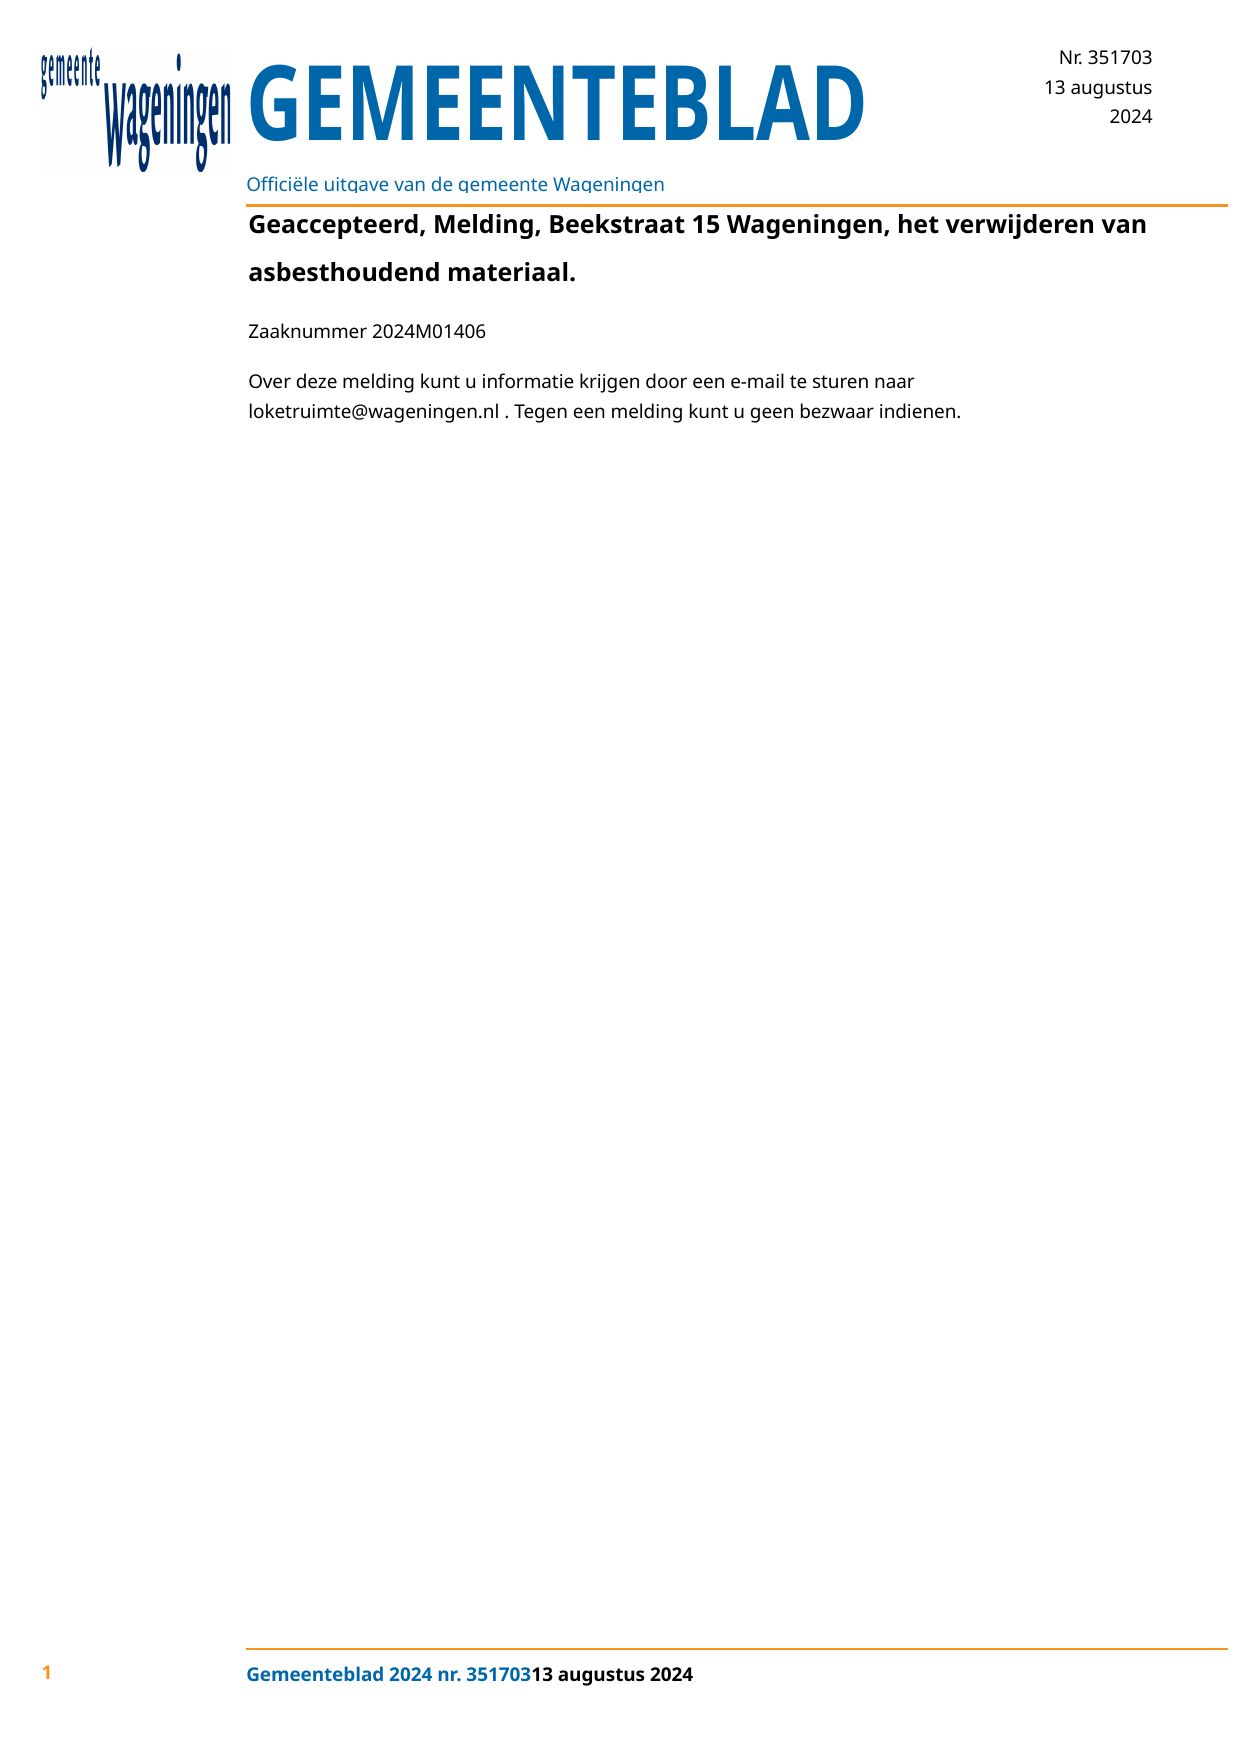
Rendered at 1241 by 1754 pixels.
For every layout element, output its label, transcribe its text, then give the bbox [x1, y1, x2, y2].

text Geaccepteerd, Melding, Beekstraat 15 Wageningen, het verwijderen van asbesthoudend materiaal. [248, 207, 1152, 288]
picture [41, 47, 231, 172]
text Over deze melding kunt u informatie krijgen door een e-mail te sturen naar loketruimte@wageningen.nl . Tegen een melding kunt u geen bezwaar indienen. [248, 368, 1152, 424]
text Zaaknummer 2024M01406 [248, 318, 1152, 344]
